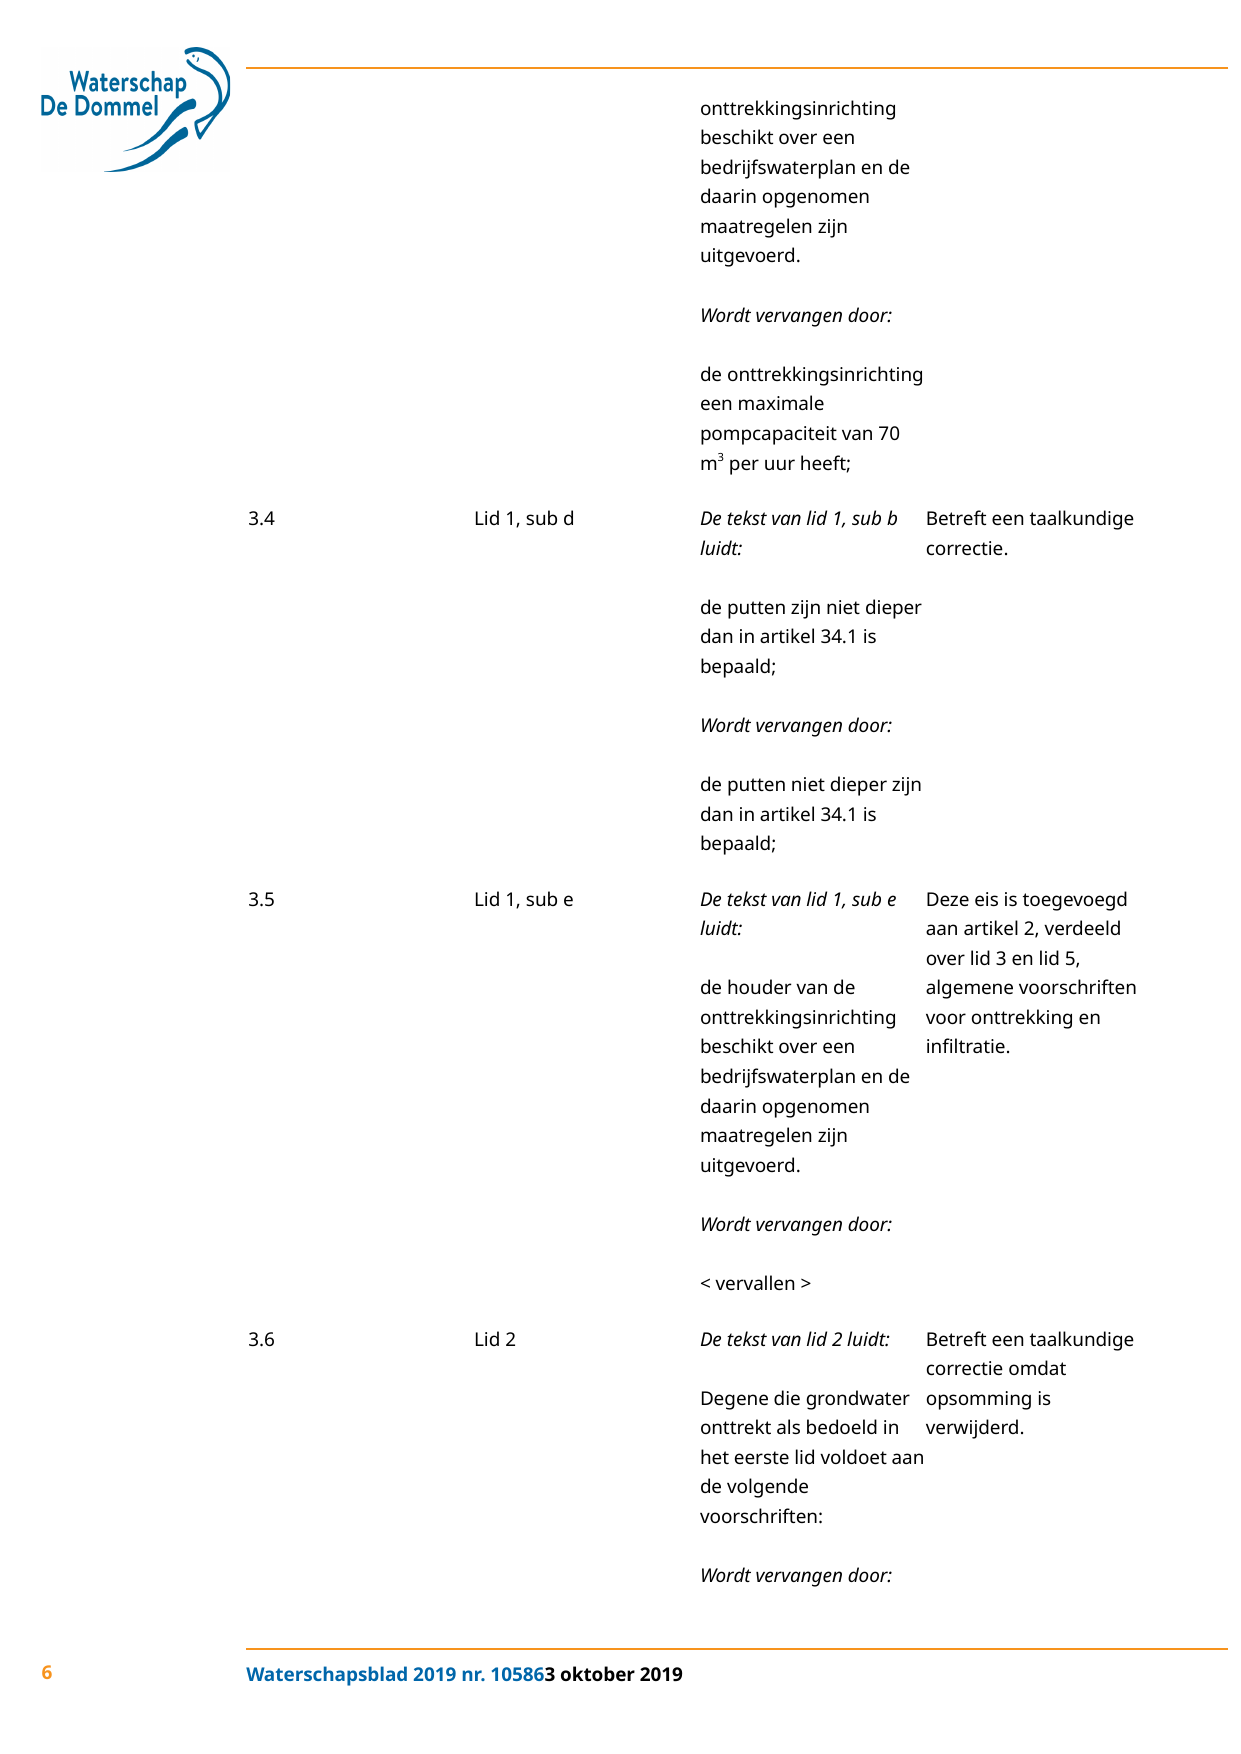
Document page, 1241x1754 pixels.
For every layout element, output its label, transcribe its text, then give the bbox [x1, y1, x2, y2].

picture [45, 99, 51, 111]
table_cell Betreft een taalkundige correctie omdat opsomming is verwijderd. [926, 1326, 1152, 1588]
table_cell onttrekkingsinrichting beschikt over een bedrijfswaterplan en de daarin opgenomen maatregelen zijn uitgevoerd. Wordt vervangen door: de onttrekkingsinrichting een maximale pompcapaciteit van 70 m3 per uur heeft; [700, 95, 926, 505]
picture [204, 47, 231, 76]
table_cell 3.4 [248, 505, 474, 886]
table_cell Betreft een taalkundige correctie. [926, 505, 1152, 886]
table_cell Deze eis is toegevoegd aan artikel 2, verdeeld over lid 3 en lid 5, algemene voorschriften voor onttrekking en infiltratie. [926, 886, 1152, 1326]
picture [41, 47, 231, 172]
table_cell De tekst van lid 1, sub b luidt: de putten zijn niet dieper dan in artikel 34.1 is bepaald; Wordt vervangen door: de putten niet dieper zijn dan in artikel 34.1 is bepaald; [700, 505, 926, 886]
table_cell Lid 1, sub d [474, 505, 700, 886]
table_cell [248, 95, 474, 505]
picture [198, 118, 210, 131]
table_cell De tekst van lid 2 luidt: Degene die grondwater onttrekt als bedoeld in het eerste lid voldoet aan de volgende voorschriften: Wordt vervangen door: [700, 1326, 926, 1588]
table_cell Lid 1, sub e [474, 886, 700, 1326]
table_cell Lid 2 [474, 1326, 700, 1588]
table_cell 3.5 [248, 886, 474, 1326]
table_cell [926, 95, 1152, 505]
table_cell [474, 95, 700, 505]
table_cell De tekst van lid 1, sub e luidt: de houder van de onttrekkingsinrichting beschikt over een bedrijfswaterplan en de daarin opgenomen maatregelen zijn uitgevoerd. Wordt vervangen door: < vervallen > [700, 886, 926, 1326]
table_cell 3.6 [248, 1326, 474, 1588]
